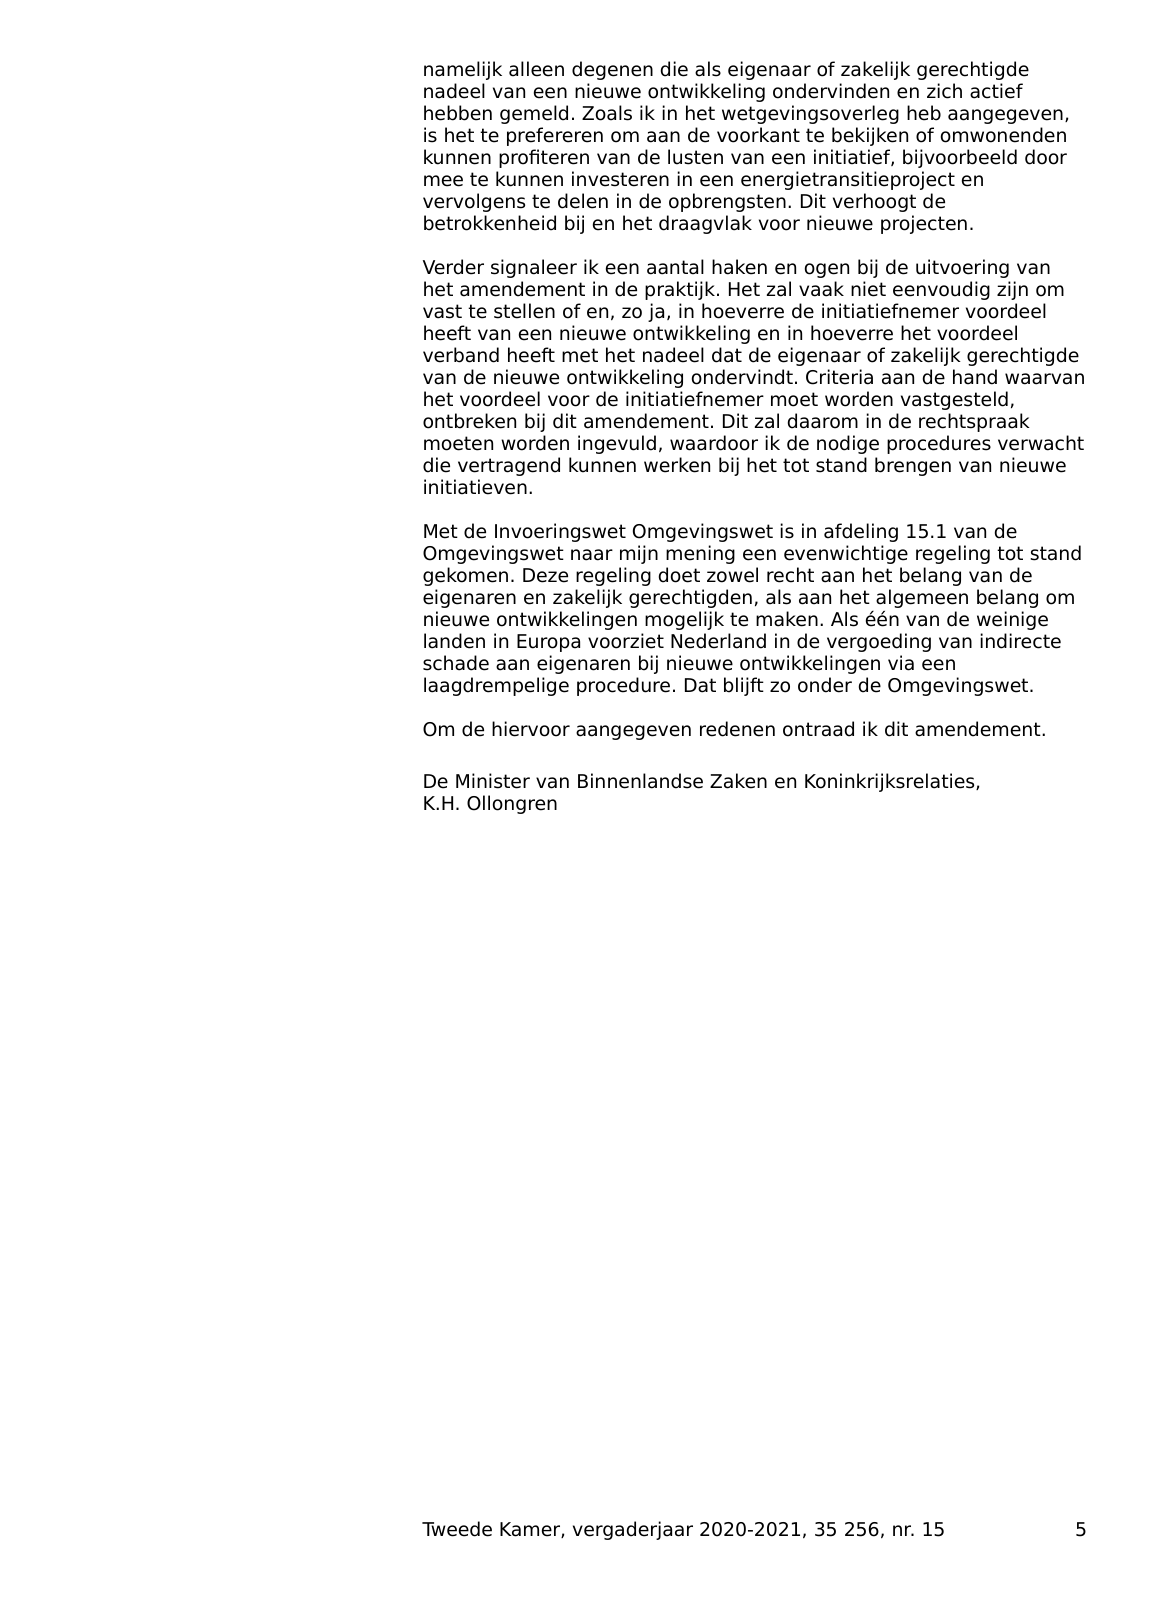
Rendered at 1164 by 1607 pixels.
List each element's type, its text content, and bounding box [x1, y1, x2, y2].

text Om de hiervoor aangegeven redenen ontraad ik dit amendement. [422, 719, 1087, 741]
text De Minister van Binnenlandse Zaken en Koninkrijksrelaties, K.H. Ollongren [422, 771, 1087, 815]
text namelijk alleen degenen die als eigenaar of zakelijk gerechtigde nadeel van een nieuwe ontwikkeling ondervinden en zich actief hebben gemeld. Zoals ik in het wetgevingsoverleg heb aangegeven, is het te prefereren om aan de voorkant te bekijken of omwonenden kunnen profiteren van de lusten van een initiatief, bijvoorbeeld door mee te kunnen investeren in een energietransitieproject en vervolgens te delen in de opbrengsten. Dit verhoogt de betrokkenheid bij en het draagvlak voor nieuwe projecten. [422, 59, 1087, 235]
text Met de Invoeringswet Omgevingswet is in afdeling 15.1 van de Omgevingswet naar mijn mening een evenwichtige regeling tot stand gekomen. Deze regeling doet zowel recht aan het belang van de eigenaren en zakelijk gerechtigden, als aan het algemeen belang om nieuwe ontwikkelingen mogelijk te maken. Als één van de weinige landen in Europa voorziet Nederland in de vergoeding van indirecte schade aan eigenaren bij nieuwe ontwikkelingen via een laagdrempelige procedure. Dat blijft zo onder de Omgevingswet. [422, 521, 1087, 697]
text Verder signaleer ik een aantal haken en ogen bij de uitvoering van het amendement in de praktijk. Het zal vaak niet eenvoudig zijn om vast te stellen of en, zo ja, in hoeverre de initiatiefnemer voordeel heeft van een nieuwe ontwikkeling en in hoeverre het voordeel verband heeft met het nadeel dat de eigenaar of zakelijk gerechtigde van de nieuwe ontwikkeling ondervindt. Criteria aan de hand waarvan het voordeel voor de initiatiefnemer moet worden vastgesteld, ontbreken bij dit amendement. Dit zal daarom in de rechtspraak moeten worden ingevuld, waardoor ik de nodige procedures verwacht die vertragend kunnen werken bij het tot stand brengen van nieuwe initiatieven. [422, 257, 1087, 499]
